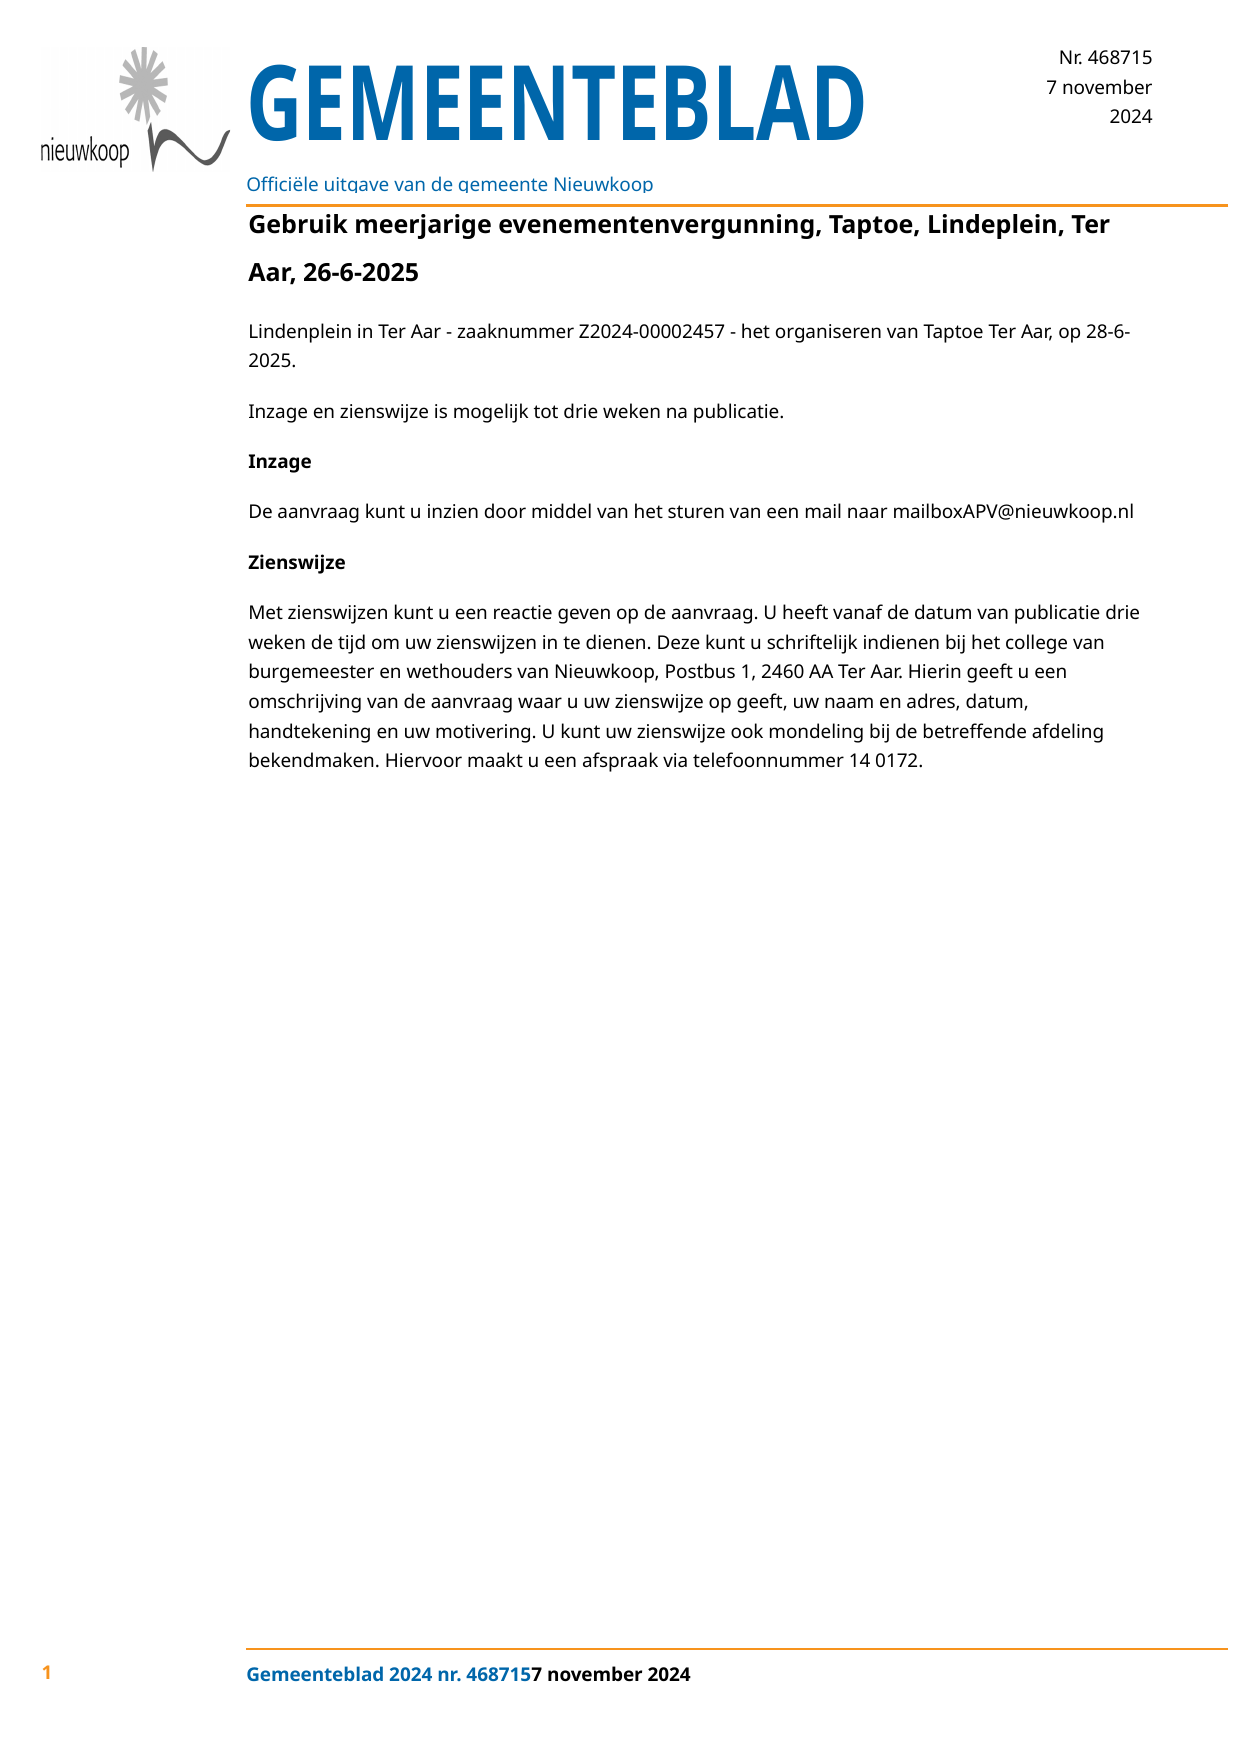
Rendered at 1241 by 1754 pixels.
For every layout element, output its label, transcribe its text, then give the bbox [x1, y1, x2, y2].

text Lindenplein in Ter Aar - zaaknummer Z2024-00002457 - het organiseren van Taptoe Ter Aar, op 28-6-2025. [248, 318, 1152, 373]
text De aanvraag kunt u inzien door middel van het sturen van een mail naar mailboxAPV@nieuwkoop.nl [248, 499, 1152, 524]
text Zienswijze [248, 549, 1152, 575]
text Inzage [248, 448, 1152, 474]
picture [41, 47, 231, 172]
text Met zienswijzen kunt u een reactie geven op de aanvraag. U heeft vanaf de datum van publicatie drie weken de tijd om uw zienswijzen in te dienen. Deze kunt u schriftelijk indienen bij het college van burgemeester en wethouders van Nieuwkoop, Postbus 1, 2460 AA Ter Aar. Hierin geeft u een omschrijving van de aanvraag waar u uw zienswijze op geeft, uw naam en adres, datum, handtekening en uw motivering. U kunt uw zienswijze ook mondeling bij de betreffende afdeling bekendmaken. Hiervoor maakt u een afspraak via telefoonnummer 14 0172. [248, 599, 1152, 773]
text Inzage en zienswijze is mogelijk tot drie weken na publicatie. [248, 398, 1152, 424]
text Gebruik meerjarige evenementenvergunning, Taptoe, Lindeplein, Ter Aar, 26-6-2025 [248, 207, 1152, 288]
